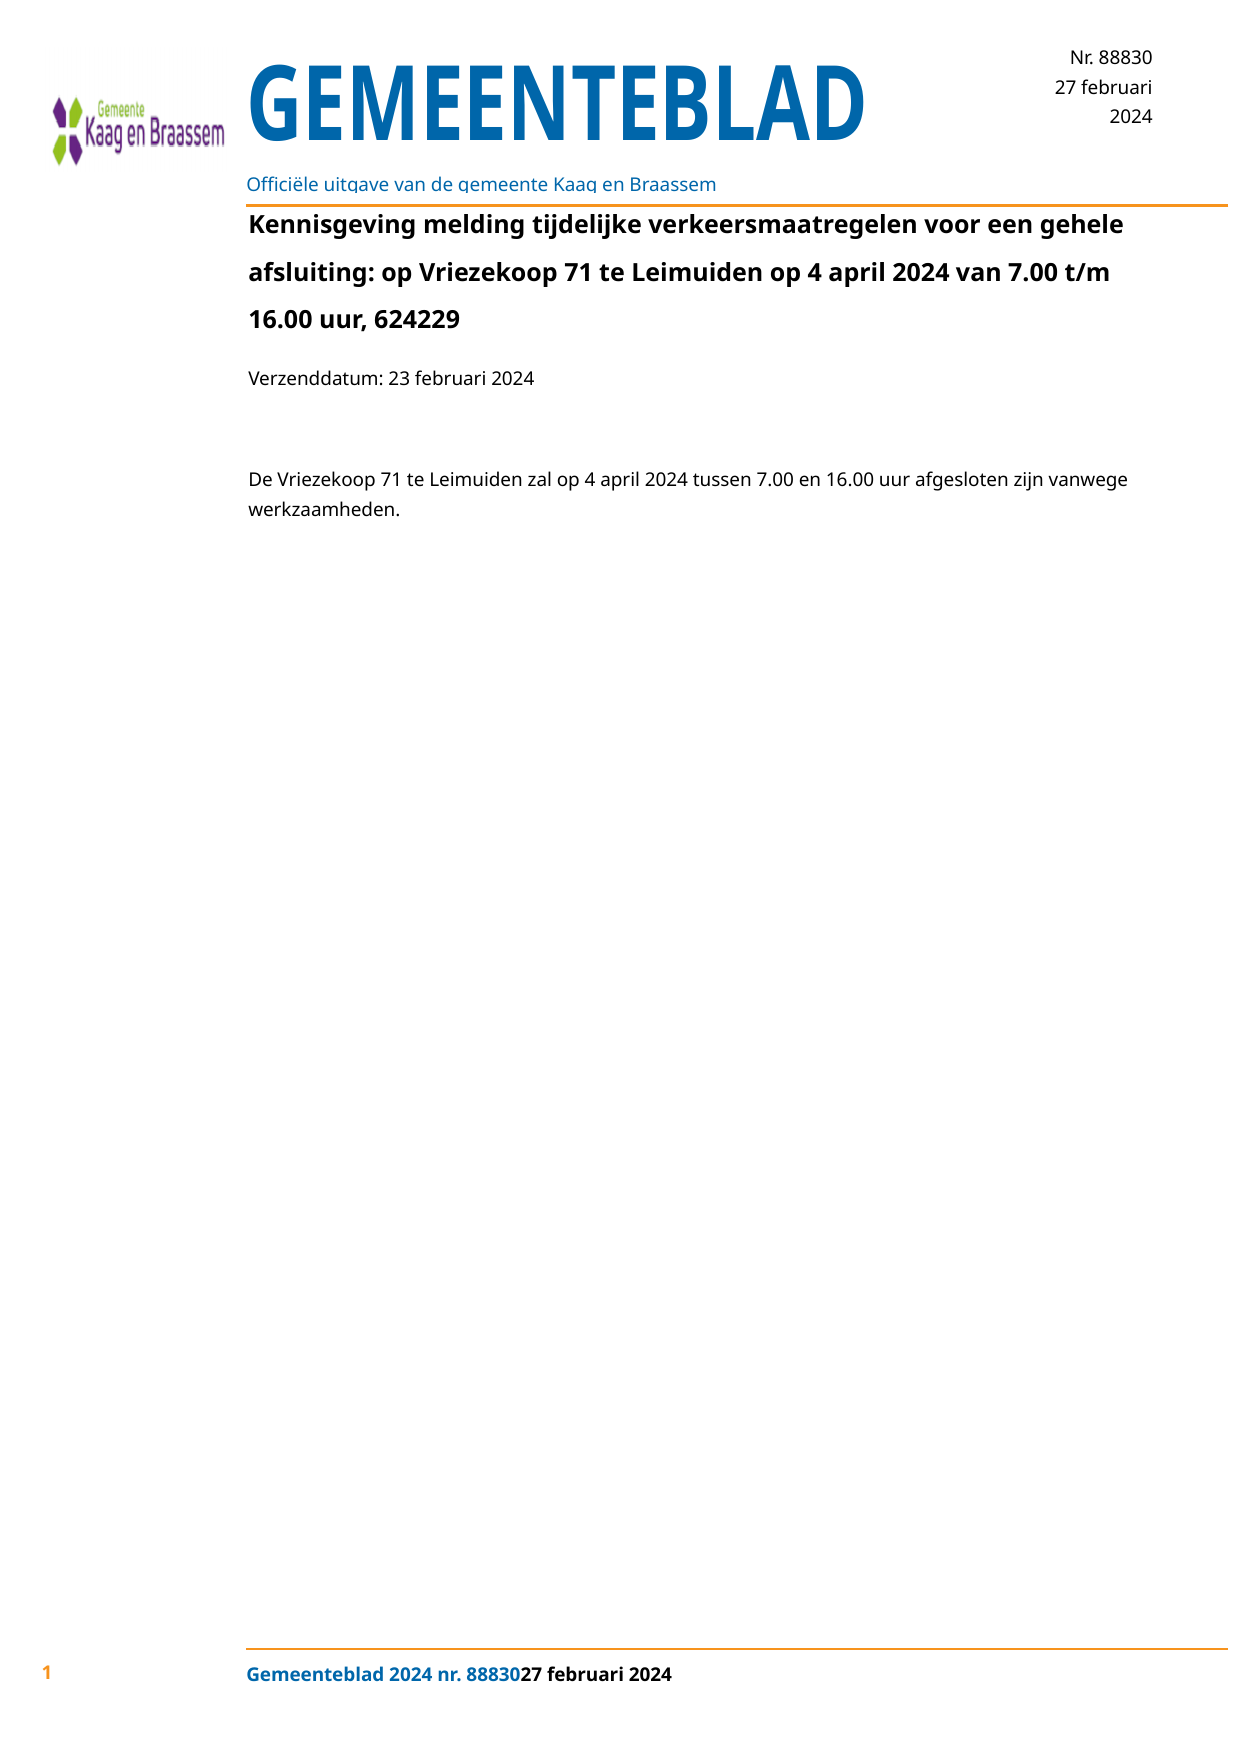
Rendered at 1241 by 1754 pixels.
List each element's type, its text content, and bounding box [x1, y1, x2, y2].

text De Vriezekoop 71 te Leimuiden zal op 4 april 2024 tussen 7.00 en 16.00 uur afgesloten zijn vanwege werkzaamheden. [248, 466, 1152, 522]
text Kennisgeving melding tijdelijke verkeersmaatregelen voor een gehele afsluiting: op Vriezekoop 71 te Leimuiden op 4 april 2024 van 7.00 t/m 16.00 uur, 624229 [248, 207, 1152, 336]
text Verzenddatum: 23 februari 2024 [248, 366, 1152, 391]
picture [41, 47, 231, 172]
